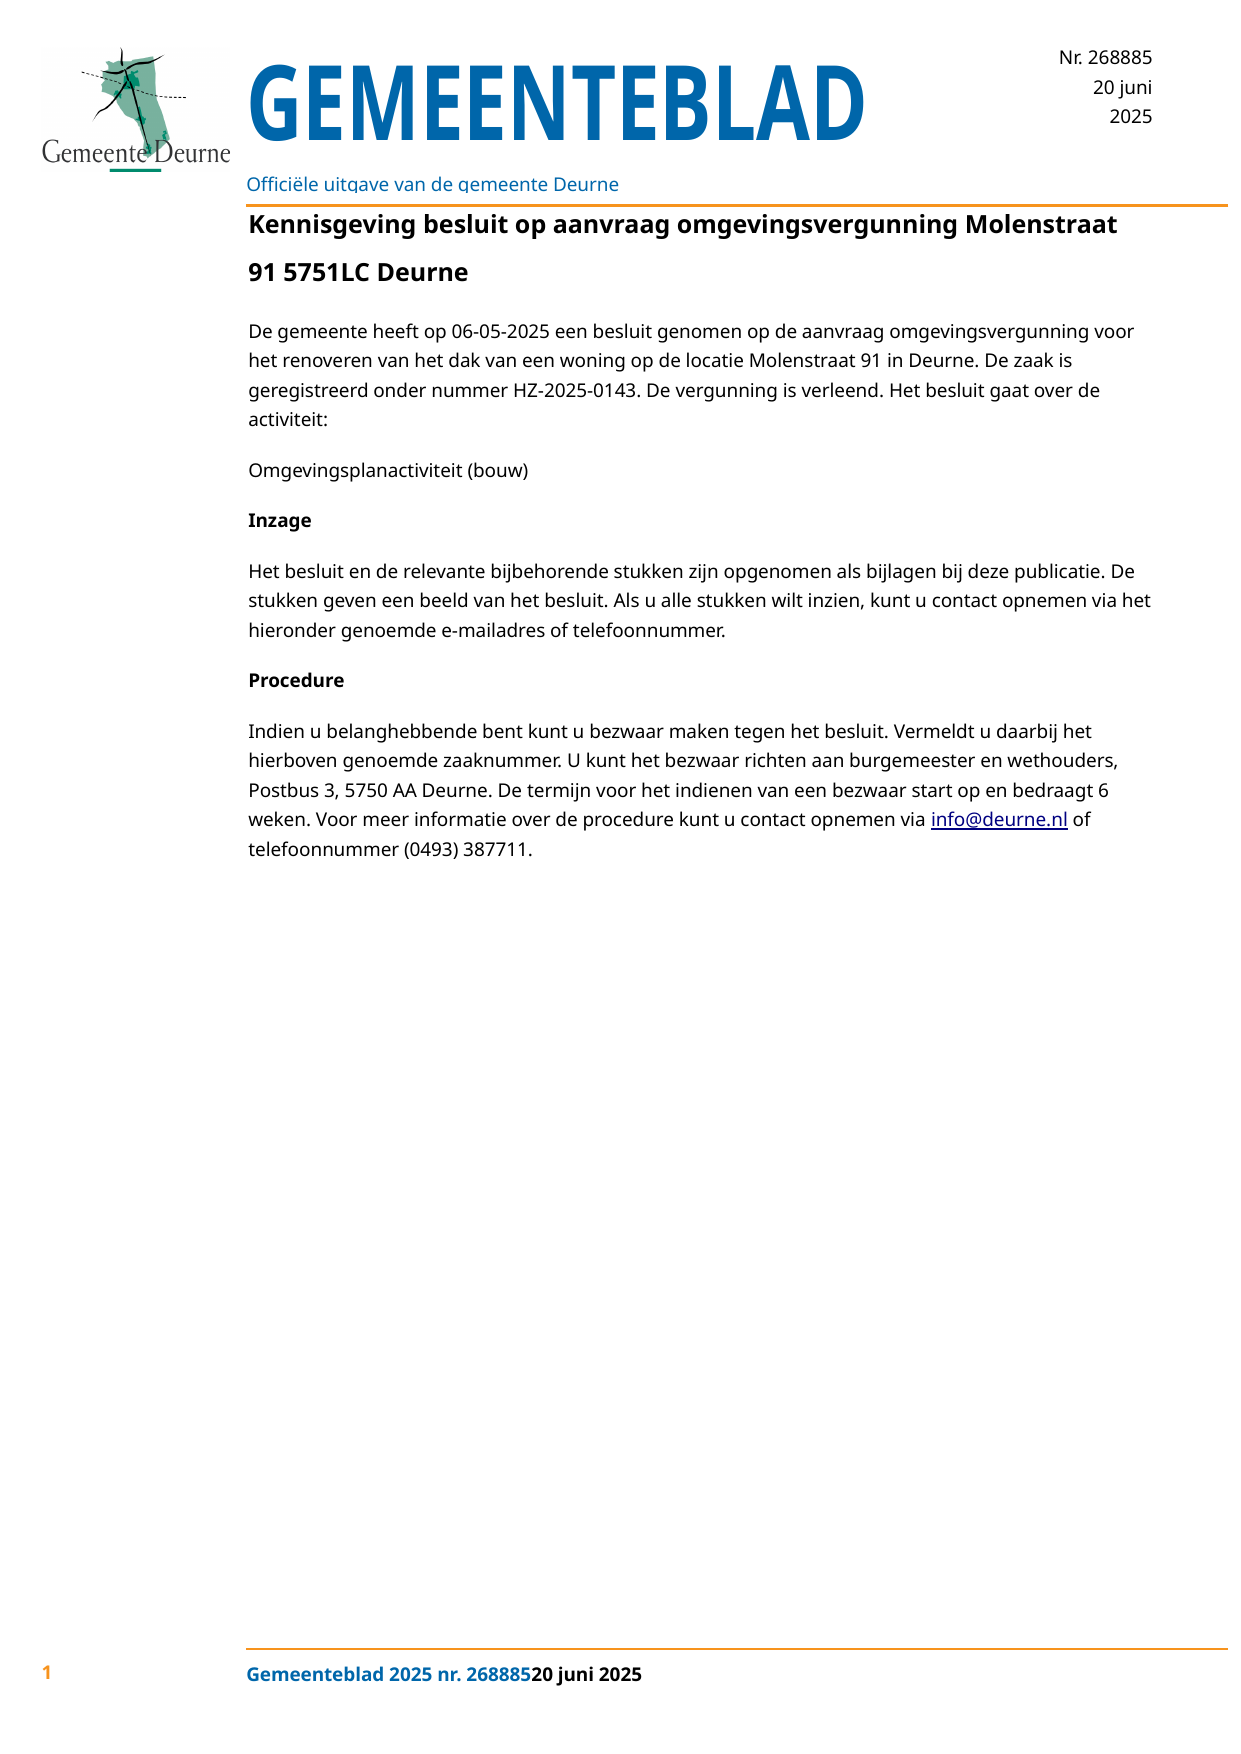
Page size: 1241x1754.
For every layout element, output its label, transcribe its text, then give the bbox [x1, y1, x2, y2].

text Kennisgeving besluit op aanvraag omgevingsvergunning Molenstraat 91 5751LC Deurne [248, 207, 1152, 288]
text Indien u belanghebbende bent kunt u bezwaar maken tegen het besluit. Vermeldt u daarbij het hierboven genoemde zaaknummer. U kunt het bezwaar richten aan burgemeester en wethouders, Postbus 3, 5750 AA Deurne. De termijn voor het indienen van een bezwaar start op en bedraagt 6 weken. Voor meer informatie over de procedure kunt u contact opnemen via info@deurne.nl of telefoonnummer (0493) 387711. [248, 718, 1152, 862]
text Procedure [248, 667, 1152, 693]
text De gemeente heeft op 06-05-2025 een besluit genomen op de aanvraag omgevingsvergunning voor het renoveren van het dak van een woning op de locatie Molenstraat 91 in Deurne. De zaak is geregistreerd onder nummer HZ-2025-0143. De vergunning is verleend. Het besluit gaat over de activiteit: [248, 318, 1152, 432]
picture [41, 47, 231, 172]
text Inzage [248, 507, 1152, 533]
text Omgevingsplanactiviteit (bouw) [248, 457, 1152, 483]
text Het besluit en de relevante bijbehorende stukken zijn opgenomen als bijlagen bij deze publicatie. De stukken geven een beeld van het besluit. Als u alle stukken wilt inzien, kunt u contact opnemen via het hieronder genoemde e-mailadres of telefoonnummer. [248, 558, 1152, 643]
